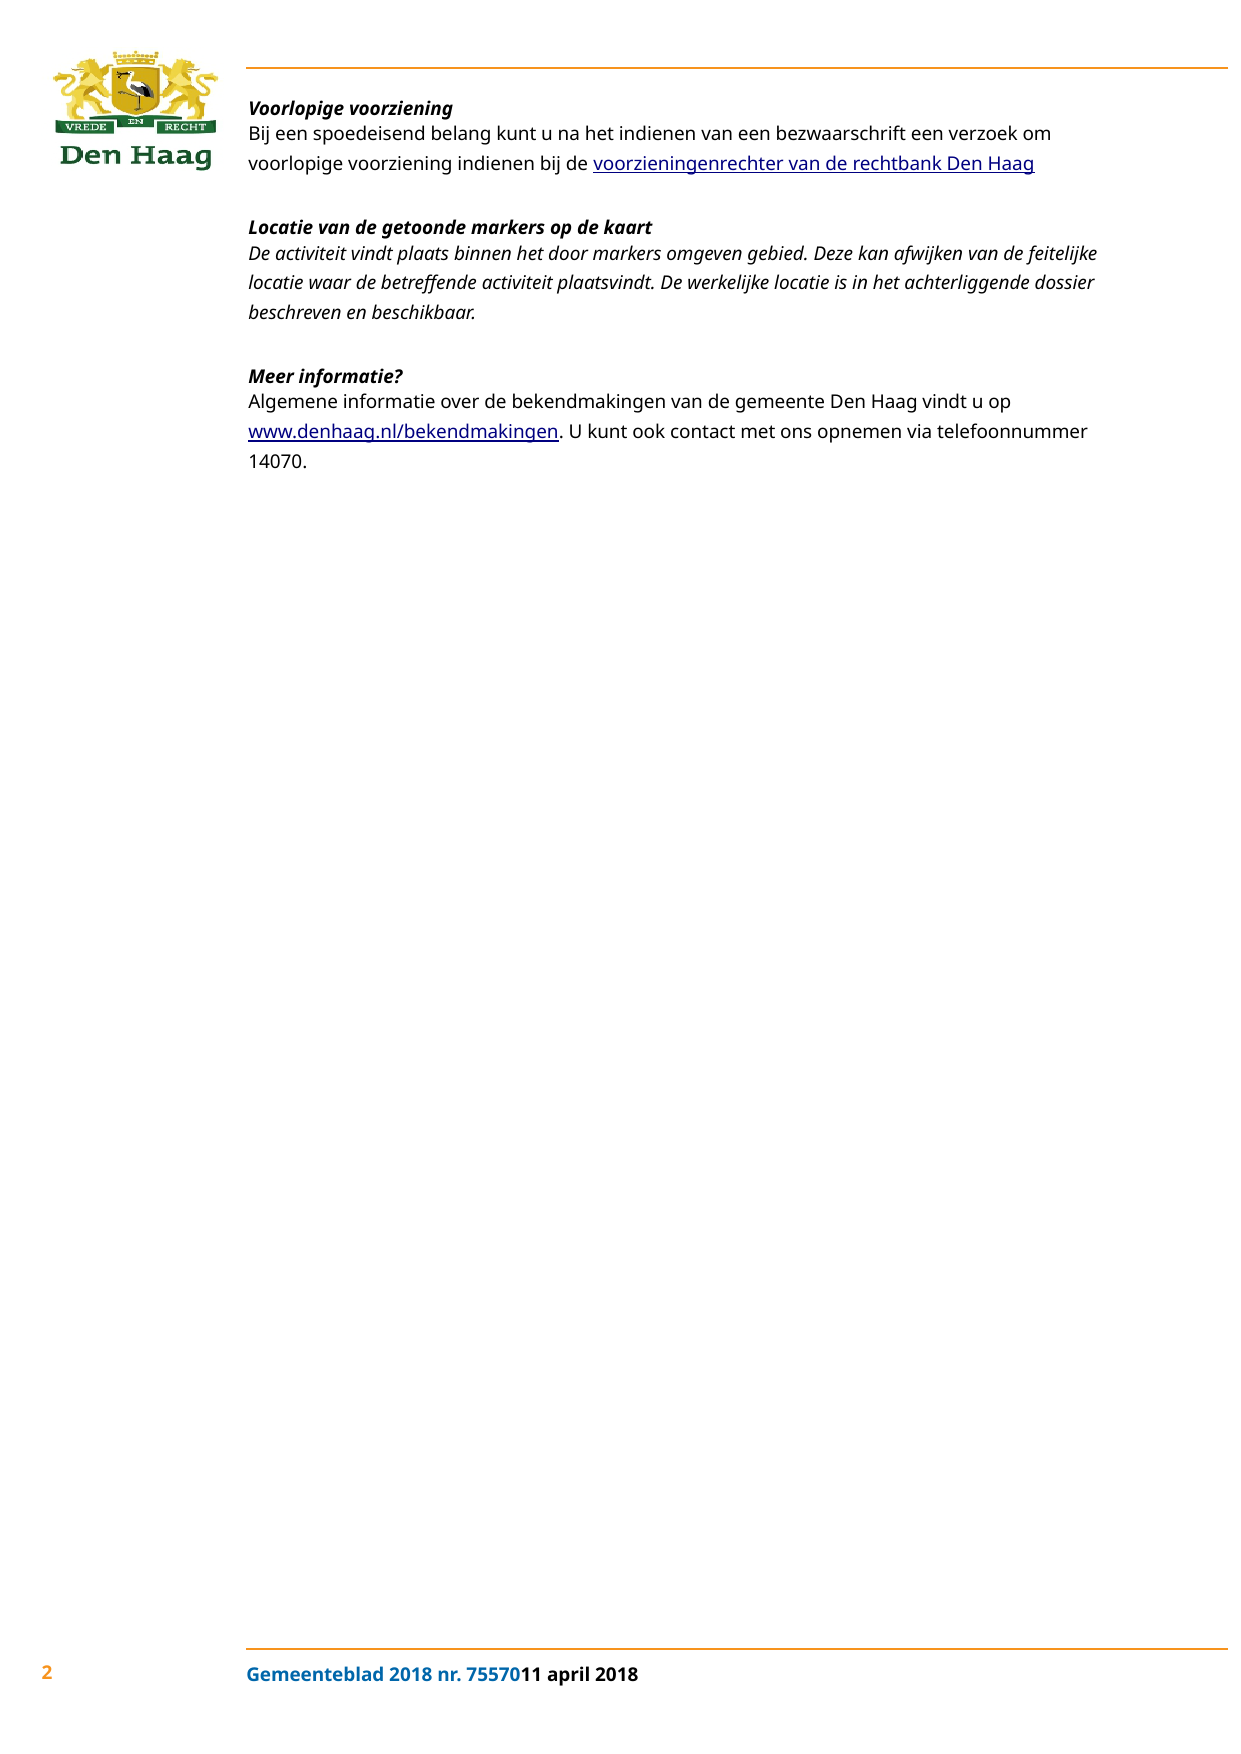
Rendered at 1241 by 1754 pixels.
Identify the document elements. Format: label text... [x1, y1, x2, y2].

text De activiteit vindt plaats binnen het door markers omgeven gebied. Deze kan afwijken van de feitelijke locatie waar de betreffende activiteit plaatsvindt. De werkelijke locatie is in het achterliggende dossier beschreven en beschikbaar. [248, 240, 1152, 325]
text Meer informatie? [248, 363, 1152, 389]
text Voorlopige voorziening [248, 95, 1152, 121]
text Bij een spoedeisend belang kunt u na het indienen van een bezwaarschrift een verzoek om voorlopige voorziening indienen bij de voorzieningenrechter van de rechtbank Den Haag [248, 121, 1152, 176]
text Algemene informatie over de bekendmakingen van de gemeente Den Haag vindt u op www.denhaag.nl/bekendmakingen. U kunt ook contact met ons opnemen via telefoonnummer 14070. [248, 389, 1152, 473]
text Locatie van de getoonde markers op de kaart [248, 214, 1152, 240]
picture [41, 47, 231, 172]
